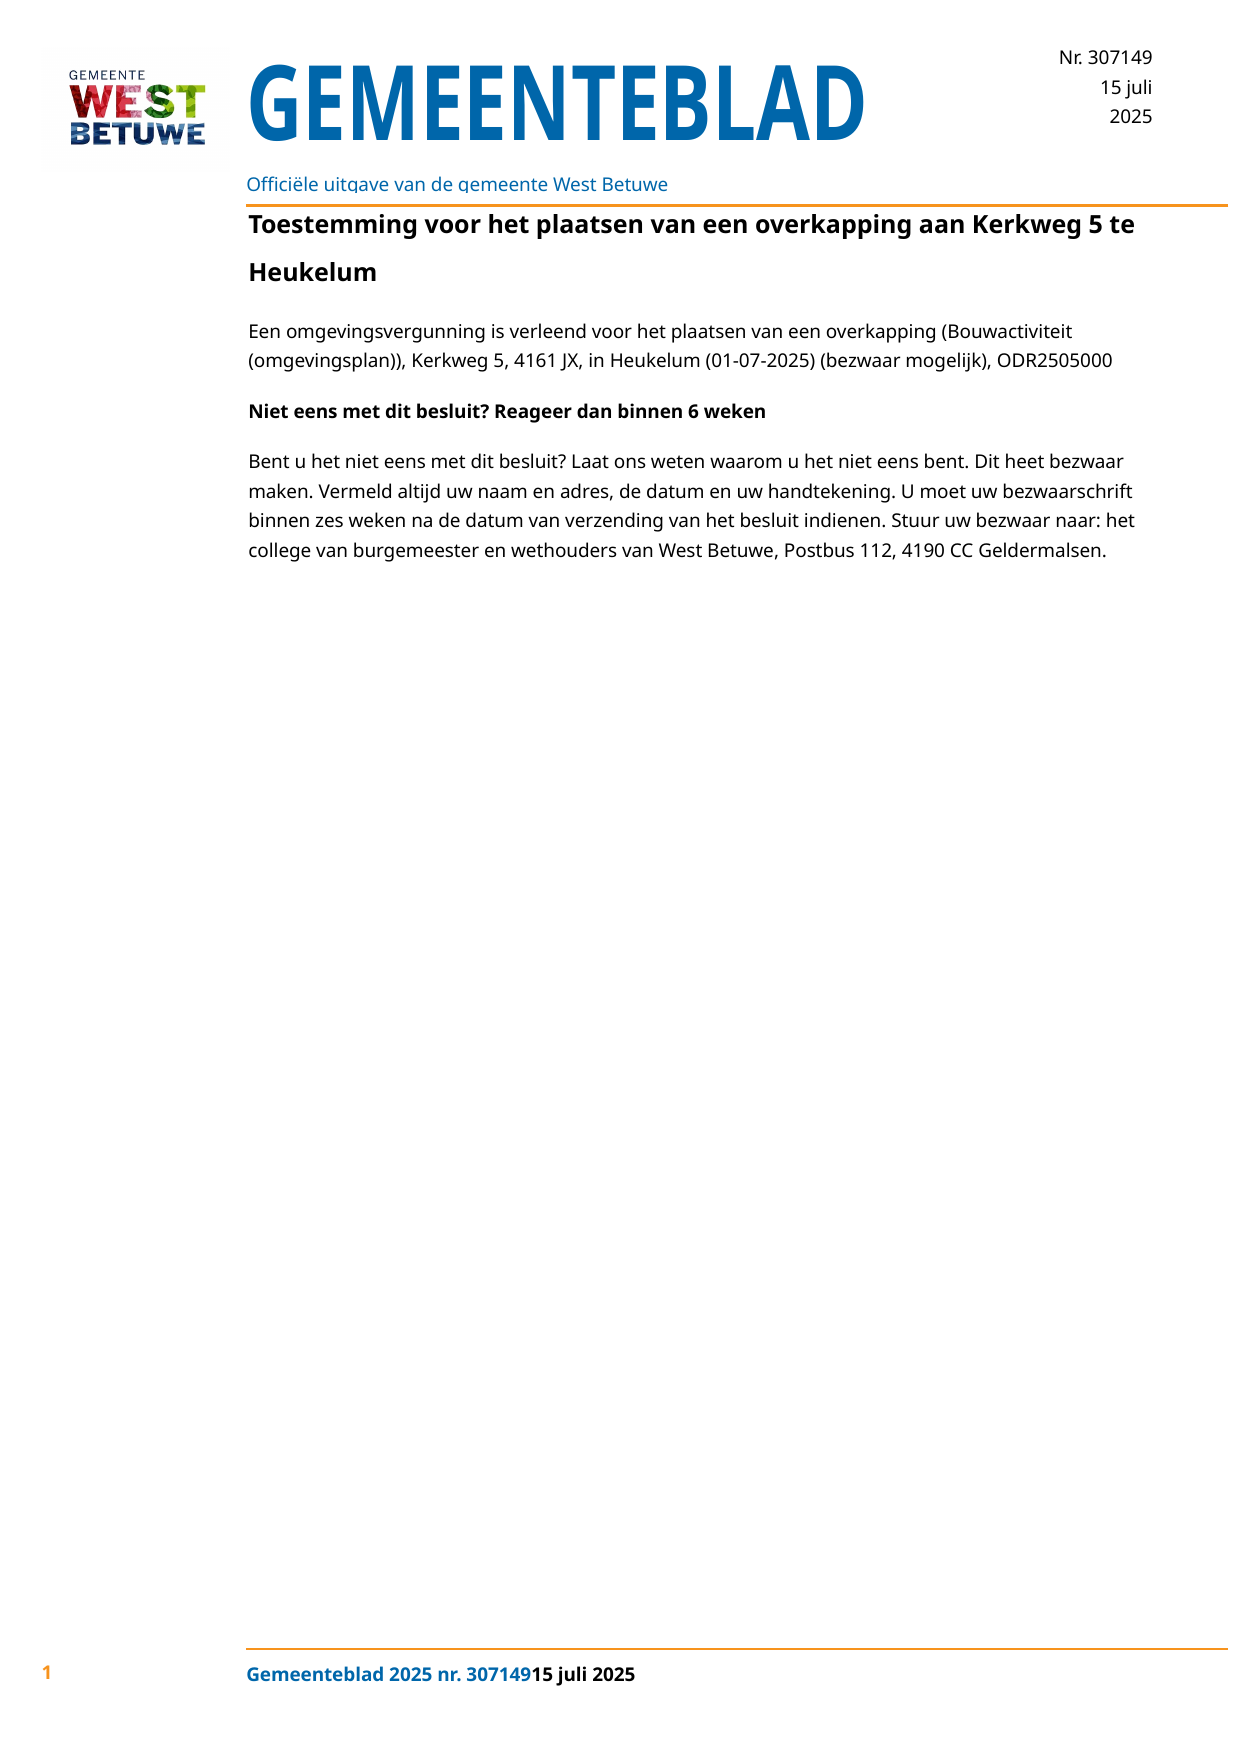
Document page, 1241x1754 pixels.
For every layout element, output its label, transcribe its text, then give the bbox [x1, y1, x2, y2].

text Een omgevingsvergunning is verleend voor het plaatsen van een overkapping (Bouwactiviteit (omgevingsplan)), Kerkweg 5, 4161 JX, in Heukelum (01-07-2025) (bezwaar mogelijk), ODR2505000 [248, 318, 1152, 373]
text Niet eens met dit besluit? Reageer dan binnen 6 weken [248, 398, 1152, 424]
text Toestemming voor het plaatsen van een overkapping aan Kerkweg 5 te Heukelum [248, 207, 1152, 288]
picture [41, 47, 231, 172]
text Bent u het niet eens met dit besluit? Laat ons weten waarom u het niet eens bent. Dit heet bezwaar maken. Vermeld altijd uw naam en adres, de datum en uw handtekening. U moet uw bezwaarschrift binnen zes weken na de datum van verzending van het besluit indienen. Stuur uw bezwaar naar: het college van burgemeester en wethouders van West Betuwe, Postbus 112, 4190 CC Geldermalsen. [248, 448, 1152, 563]
